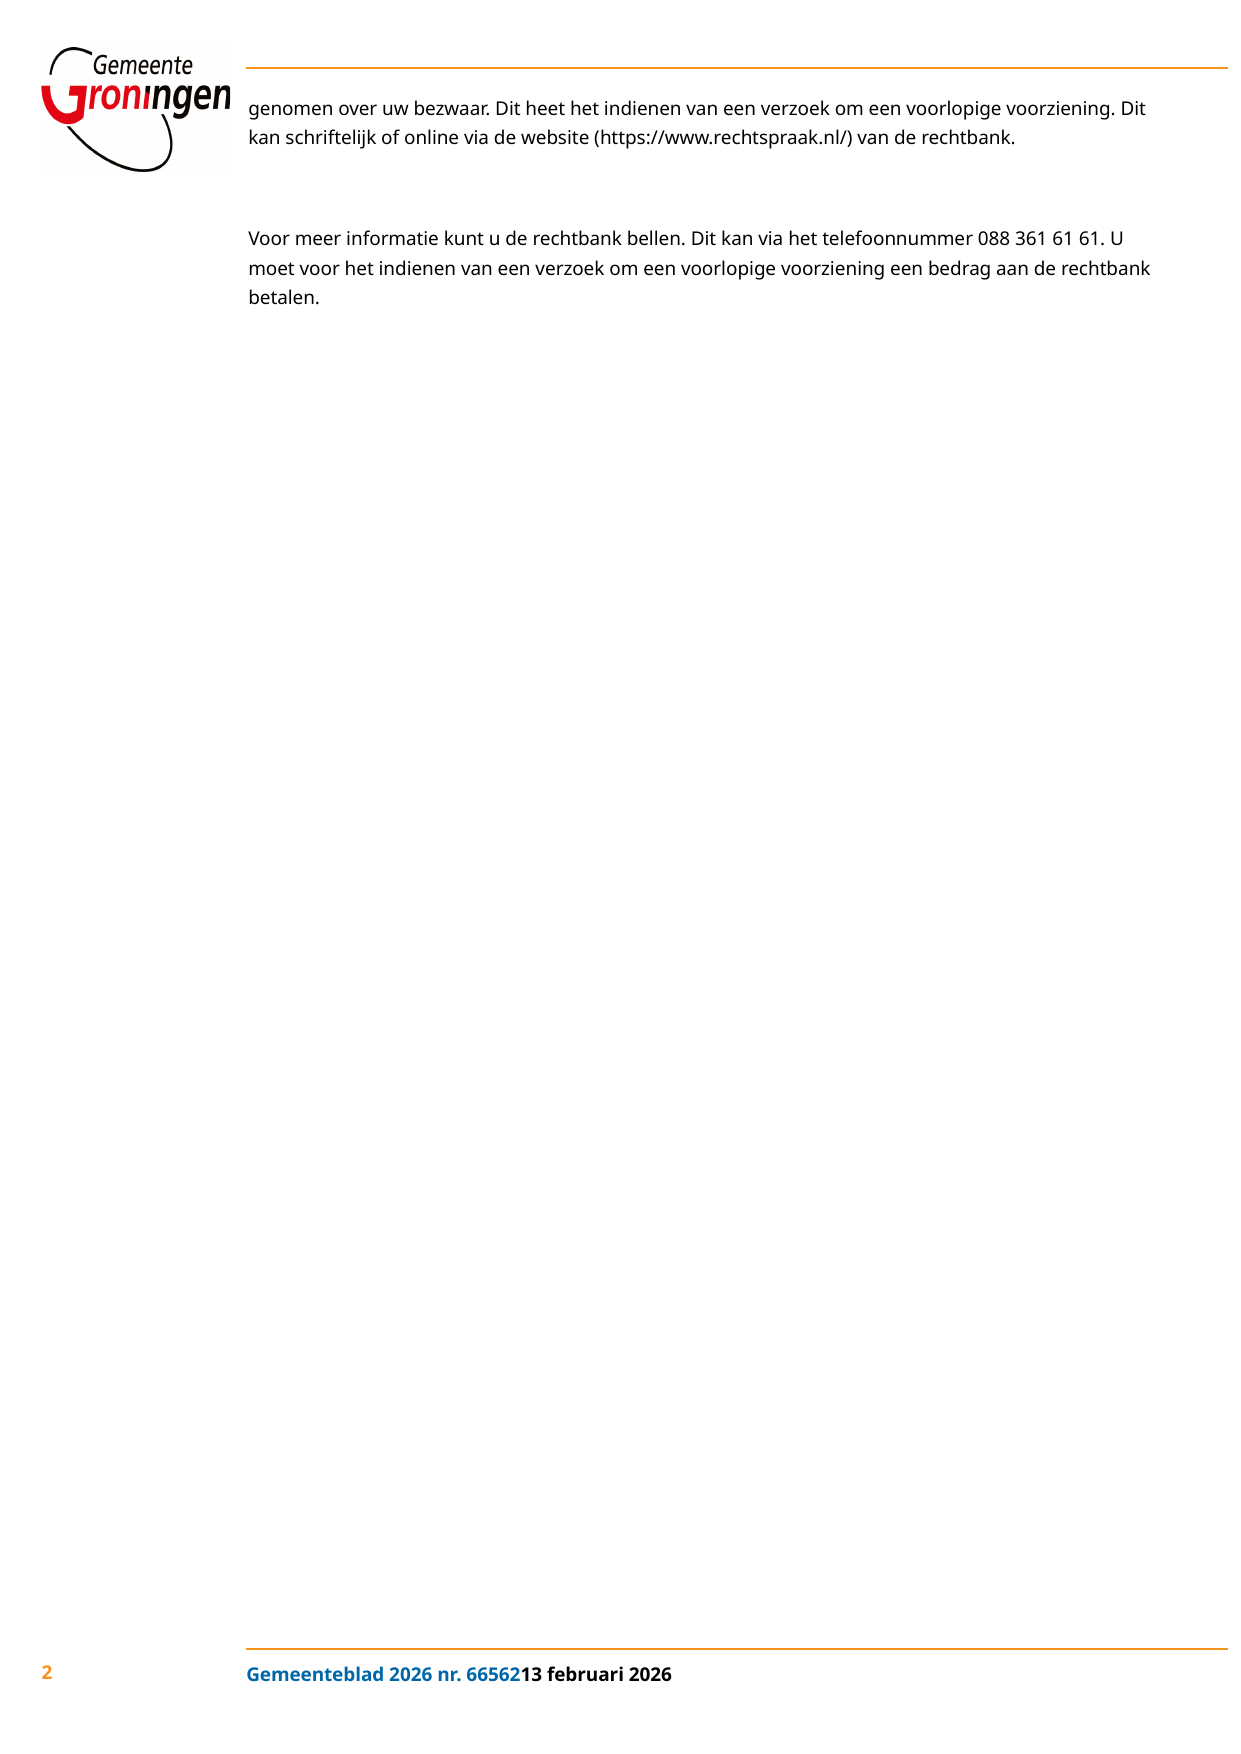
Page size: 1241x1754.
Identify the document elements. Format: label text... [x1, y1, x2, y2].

text genomen over uw bezwaar. Dit heet het indienen van een verzoek om een voorlopige voorziening. Dit kan schriftelijk of online via de website (https://www.rechtspraak.nl/) van de rechtbank. [248, 95, 1152, 150]
text Voor meer informatie kunt u de rechtbank bellen. Dit kan via het telefoonnummer 088 361 61 61. U moet voor het indienen van een verzoek om een voorlopige voorziening een bedrag aan de rechtbank betalen. [248, 225, 1152, 310]
picture [41, 47, 231, 172]
